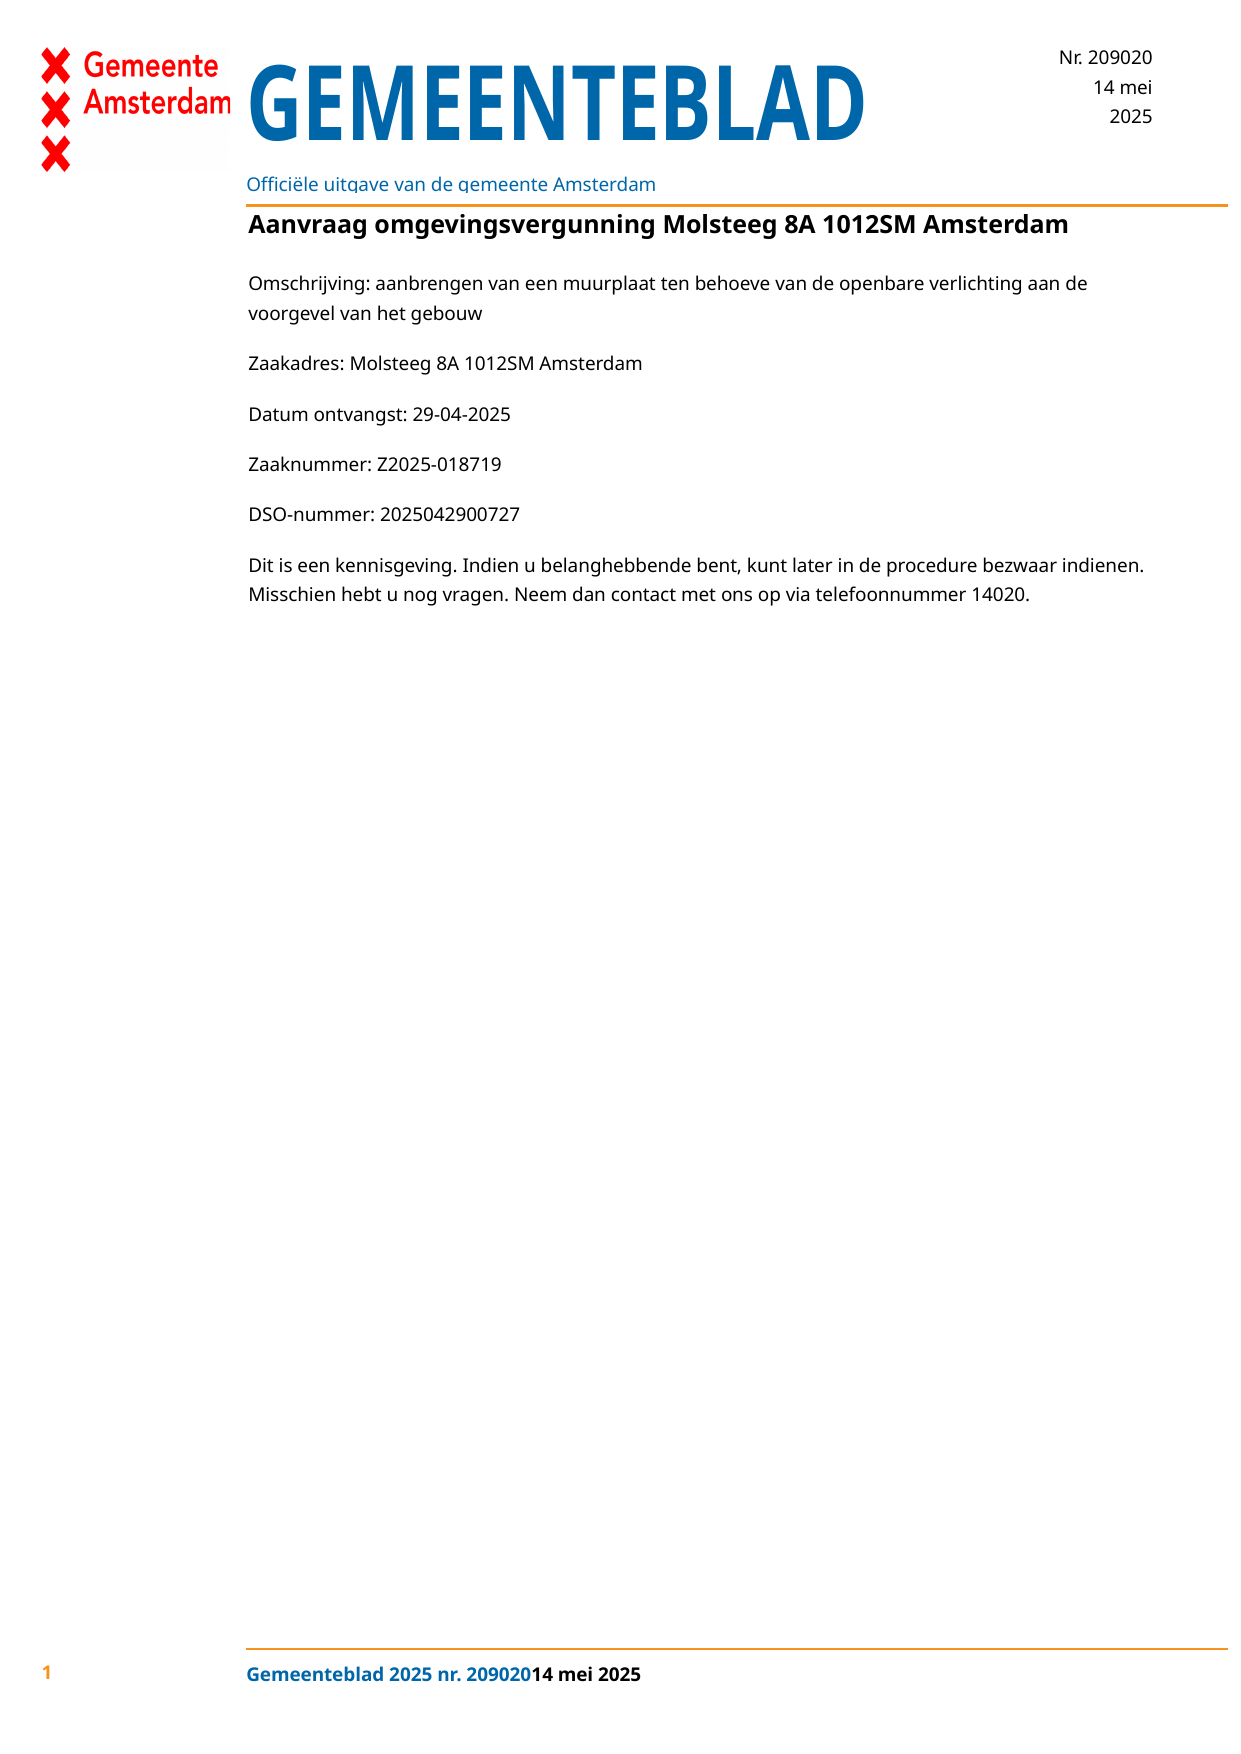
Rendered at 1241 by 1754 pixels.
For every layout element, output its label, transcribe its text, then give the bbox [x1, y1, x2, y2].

text DSO-nummer: 2025042900727 [248, 502, 1152, 527]
text Datum ontvangst: 29-04-2025 [248, 401, 1152, 426]
text Dit is een kennisgeving. Indien u belanghebbende bent, kunt later in de procedure bezwaar indienen. Misschien hebt u nog vragen. Neem dan contact met ons op via telefoonnummer 14020. [248, 552, 1152, 607]
picture [41, 47, 231, 172]
text Zaakadres: Molsteeg 8A 1012SM Amsterdam [248, 350, 1152, 376]
text Omschrijving: aanbrengen van een muurplaat ten behoeve van de openbare verlichting aan de voorgevel van het gebouw [248, 270, 1152, 326]
text Aanvraag omgevingsvergunning Molsteeg 8A 1012SM Amsterdam [248, 207, 1152, 241]
text Zaaknummer: Z2025-018719 [248, 451, 1152, 477]
